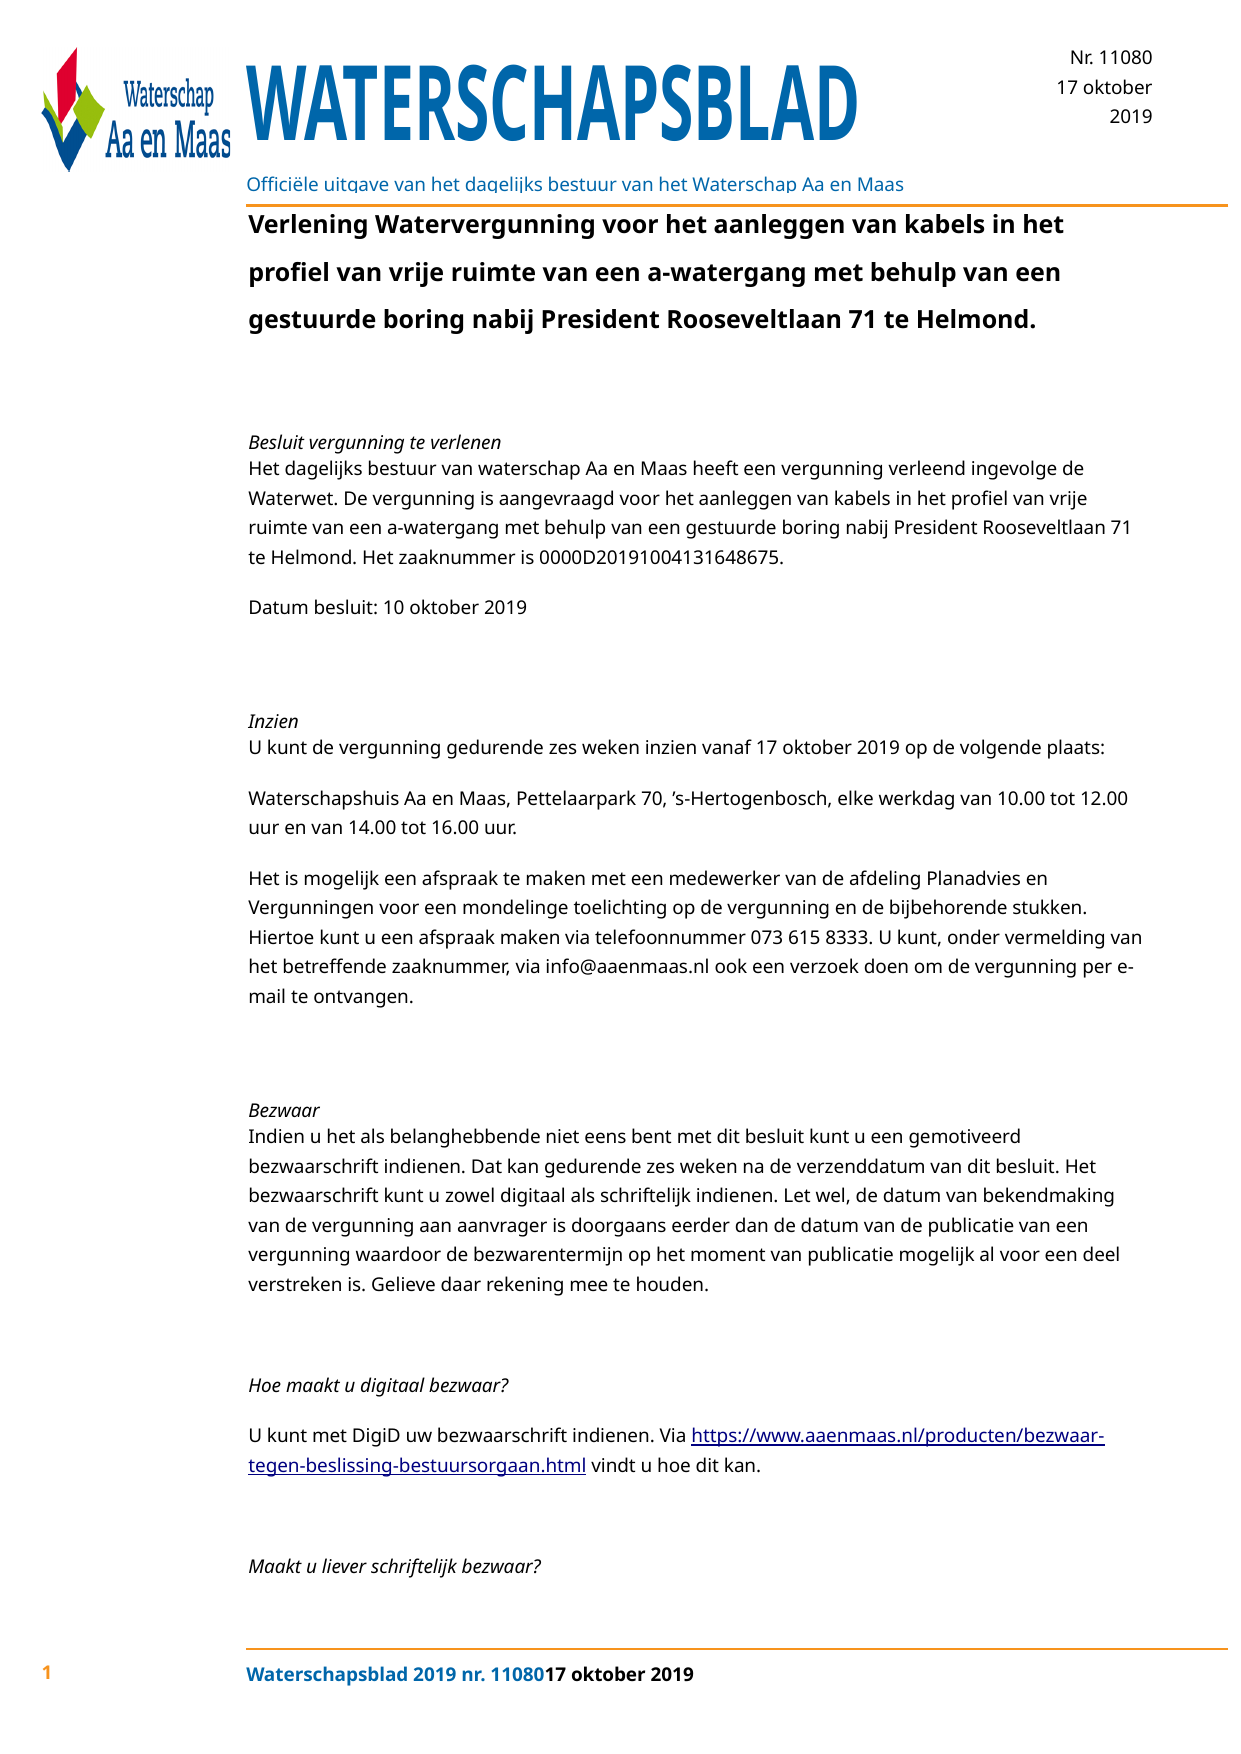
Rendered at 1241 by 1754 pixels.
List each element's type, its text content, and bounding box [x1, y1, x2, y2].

text Maakt u liever schriftelijk bezwaar? [248, 1553, 1152, 1579]
text Indien u het als belanghebbende niet eens bent met dit besluit kunt u een gemotiveerd bezwaarschrift indienen. Dat kan gedurende zes weken na de verzenddatum van dit besluit. Het bezwaarschrift kunt u zowel digitaal als schriftelijk indienen. Let wel, de datum van bekendmaking van de vergunning aan aanvrager is doorgaans eerder dan de datum van de publicatie van een vergunning waardoor de bezwarentermijn op het moment van publicatie mogelijk al voor een deel verstreken is. Gelieve daar rekening mee te houden. [248, 1123, 1152, 1297]
text U kunt de vergunning gedurende zes weken inzien vanaf 17 oktober 2019 op de volgende plaats: [248, 734, 1152, 760]
text U kunt met DigiD uw bezwaarschrift indienen. Via https://www.aaenmaas.nl/producten/bezwaar-tegen-beslissing-bestuursorgaan.html vindt u hoe dit kan. [248, 1422, 1152, 1478]
text Bezwaar [248, 1098, 1152, 1123]
text Waterschapshuis Aa en Maas, Pettelaarpark 70, ’s-Hertogenbosch, elke werkdag van 10.00 tot 12.00 uur en van 14.00 tot 16.00 uur. [248, 785, 1152, 840]
picture [41, 47, 231, 172]
text Het dagelijks bestuur van waterschap Aa en Maas heeft een vergunning verleend ingevolge de Waterwet. De vergunning is aangevraagd voor het aanleggen van kabels in het profiel van vrije ruimte van een a-watergang met behulp van een gestuurde boring nabij President Rooseveltlaan 71 te Helmond. Het zaaknummer is 0000D20191004131648675. [248, 455, 1152, 570]
text Verlening Watervergunning voor het aanleggen van kabels in het profiel van vrije ruimte van een a-watergang met behulp van een gestuurde boring nabij President Rooseveltlaan 71 te Helmond. [248, 207, 1152, 336]
text Inzien [248, 709, 1152, 734]
text Hoe maakt u digitaal bezwaar? [248, 1372, 1152, 1398]
text Besluit vergunning te verlenen [248, 429, 1152, 455]
text Het is mogelijk een afspraak te maken met een medewerker van de afdeling Planadvies en Vergunningen voor een mondelinge toelichting op de vergunning en de bijbehorende stukken. Hiertoe kunt u een afspraak maken via telefoonnummer 073 615 8333. U kunt, onder vermelding van het betreffende zaaknummer, via info@aaenmaas.nl ook een verzoek doen om de vergunning per e-mail te ontvangen. [248, 865, 1152, 1009]
text Datum besluit: 10 oktober 2019 [248, 594, 1152, 620]
